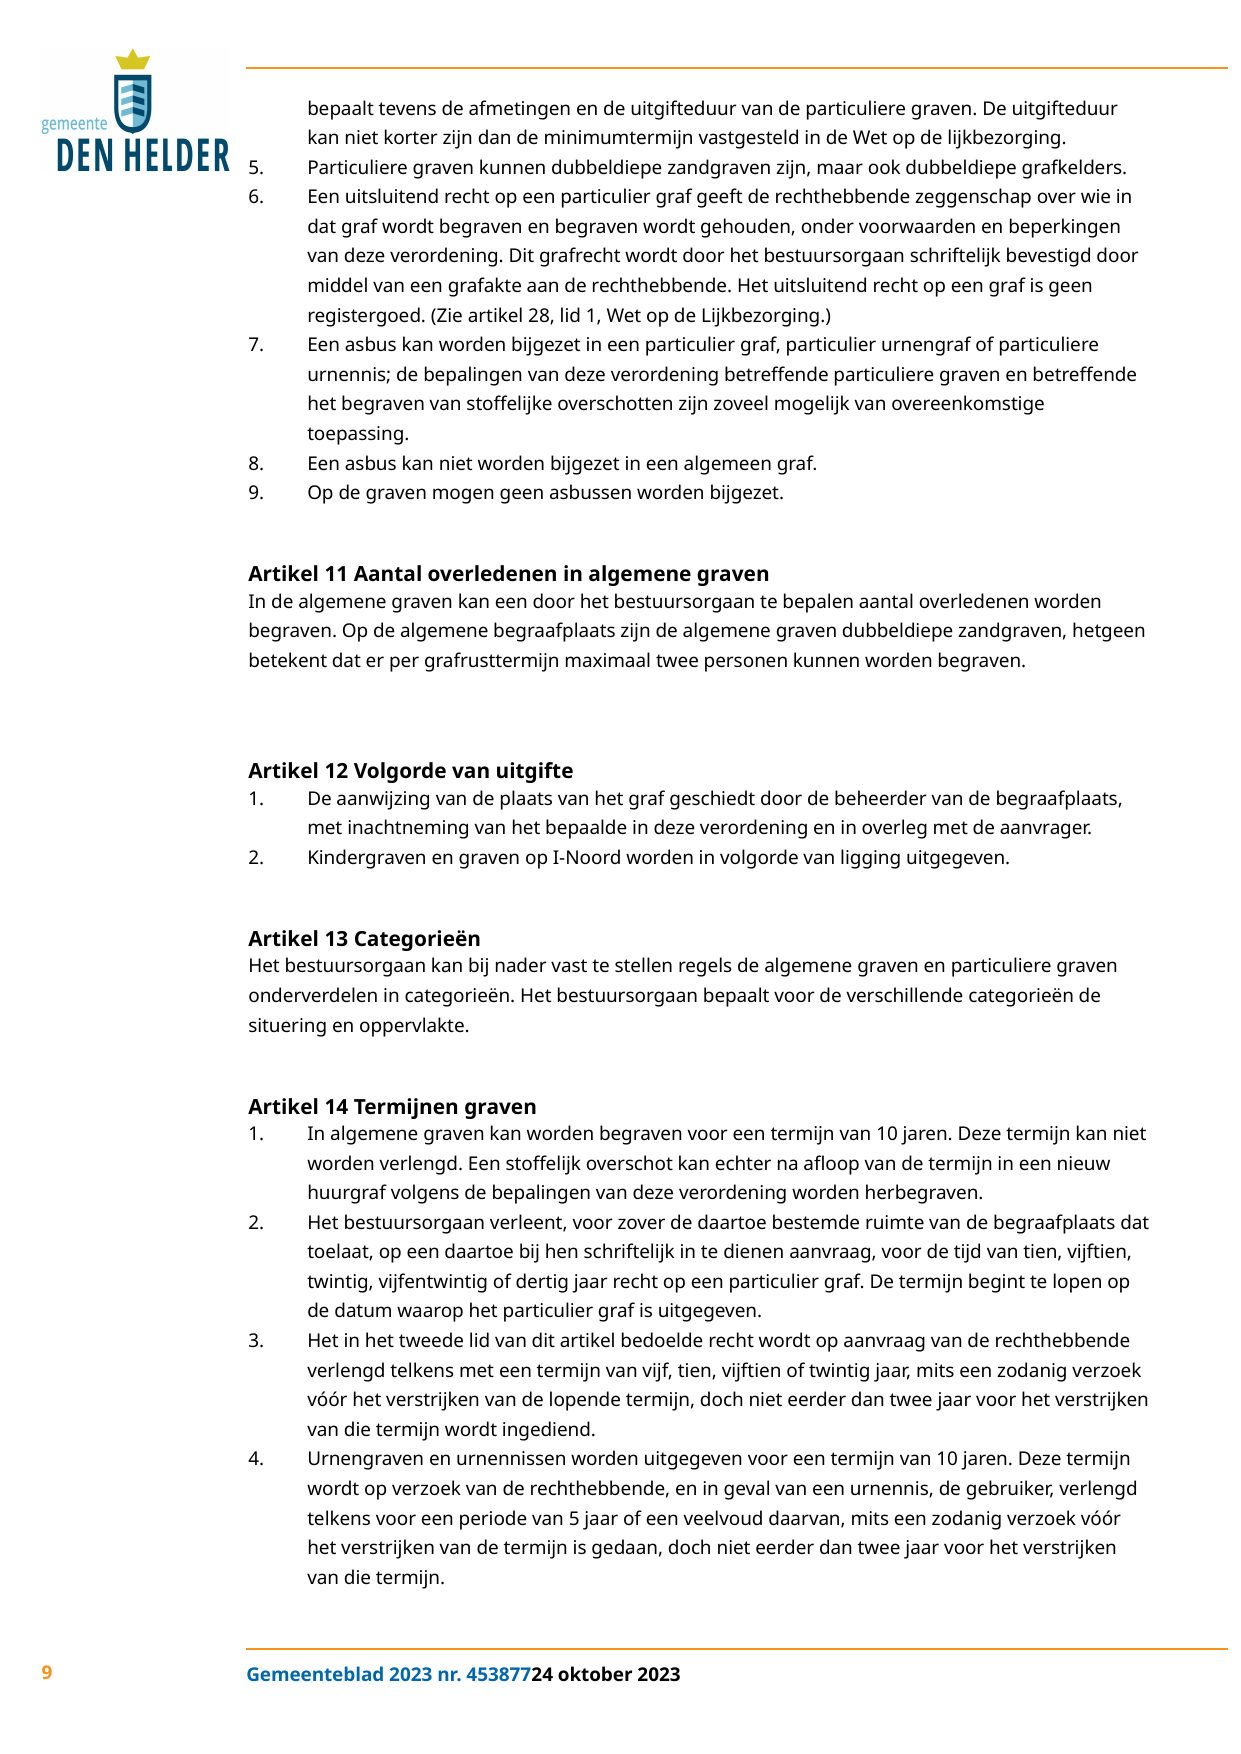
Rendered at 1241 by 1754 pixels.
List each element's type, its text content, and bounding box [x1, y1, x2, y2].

list Kindergraven en graven op I-Noord worden in volgorde van ligging uitgegeven. [248, 844, 1152, 870]
list Een asbus kan worden bijgezet in een particulier graf, particulier urnengraf of particuliere urnennis; de bepalingen van deze verordening betreffende particuliere graven en betreffende het begraven van stoffelijke overschotten zijn zoveel mogelijk van overeenkomstige toepassing. [248, 331, 1152, 446]
text In de algemene graven kan een door het bestuursorgaan te bepalen aantal overledenen worden begraven. Op de algemene begraafplaats zijn de algemene graven dubbeldiepe zandgraven, hetgeen betekent dat er per grafrusttermijn maximaal twee personen kunnen worden begraven. [248, 588, 1152, 673]
list Een asbus kan niet worden bijgezet in een algemeen graf. [248, 450, 1152, 476]
text Artikel 11 Aantal overledenen in algemene graven [248, 559, 1152, 588]
list De aanwijzing van de plaats van het graf geschiedt door de beheerder van de begraafplaats, met inachtneming van het bepaalde in deze verordening en in overleg met de aanvrager. [248, 785, 1152, 840]
list Het in het tweede lid van dit artikel bedoelde recht wordt op aanvraag van de rechthebbende verlengd telkens met een termijn van vijf, tien, vijftien of twintig jaar, mits een zodanig verzoek vóór het verstrijken van de lopende termijn, doch niet eerder dan twee jaar voor het verstrijken van die termijn wordt ingediend. [248, 1327, 1152, 1442]
text Artikel 14 Termijnen graven [248, 1092, 1152, 1120]
picture [41, 47, 231, 172]
list Particuliere graven kunnen dubbeldiepe zandgraven zijn, maar ook dubbeldiepe grafkelders. [248, 154, 1152, 180]
text Artikel 12 Volgorde van uitgifte [248, 757, 1152, 785]
list Urnengraven en urnennissen worden uitgegeven voor een termijn van 10 jaren. Deze termijn wordt op verzoek van de rechthebbende, en in geval van een urnennis, de gebruiker, verlengd telkens voor een periode van 5 jaar of een veelvoud daarvan, mits een zodanig verzoek vóór het verstrijken van de termijn is gedaan, doch niet eerder dan twee jaar voor het verstrijken van die termijn. [248, 1446, 1152, 1590]
text Artikel 13 Categorieën [248, 924, 1152, 953]
picture [63, 144, 68, 165]
list bepaalt tevens de afmetingen en de uitgifteduur van de particuliere graven. De uitgifteduur kan niet korter zijn dan de minimumtermijn vastgesteld in de Wet op de lijkbezorging. [248, 95, 1152, 150]
list Een uitsluitend recht op een particulier graf geeft de rechthebbende zeggenschap over wie in dat graf wordt begraven en begraven wordt gehouden, onder voorwaarden en beperkingen van deze verordening. Dit grafrecht wordt door het bestuursorgaan schriftelijk bevestigd door middel van een grafakte aan de rechthebbende. Het uitsluitend recht op een graf is geen registergoed. (Zie artikel 28, lid 1, Wet op de Lijkbezorging.) [248, 183, 1152, 328]
text Het bestuursorgaan kan bij nader vast te stellen regels de algemene graven en particuliere graven onderverdelen in categorieën. Het bestuursorgaan bepaalt voor de verschillende categorieën de situering en oppervlakte. [248, 953, 1152, 1037]
picture [220, 160, 224, 172]
picture [130, 157, 135, 172]
picture [182, 144, 187, 165]
list Het bestuursorgaan verleent, voor zover de daartoe bestemde ruimte van de begraafplaats dat toelaat, op een daartoe bij hen schriftelijk in te dienen aanvraag, voor de tijd van tien, vijftien, twintig, vijfentwintig of dertig jaar recht op een particulier graf. De termijn begint te lopen op de datum waarop het particulier graf is uitgegeven. [248, 1209, 1152, 1323]
list In algemene graven kan worden begraven voor een termijn van 10 jaren. Deze termijn kan niet worden verlengd. Een stoffelijk overschot kan echter na afloop van de termijn in een nieuw huurgraf volgens de bepalingen van deze verordening worden herbegraven. [248, 1120, 1152, 1205]
picture [100, 154, 106, 172]
list Op de graven mogen geen asbussen worden bijgezet. [248, 479, 1152, 505]
